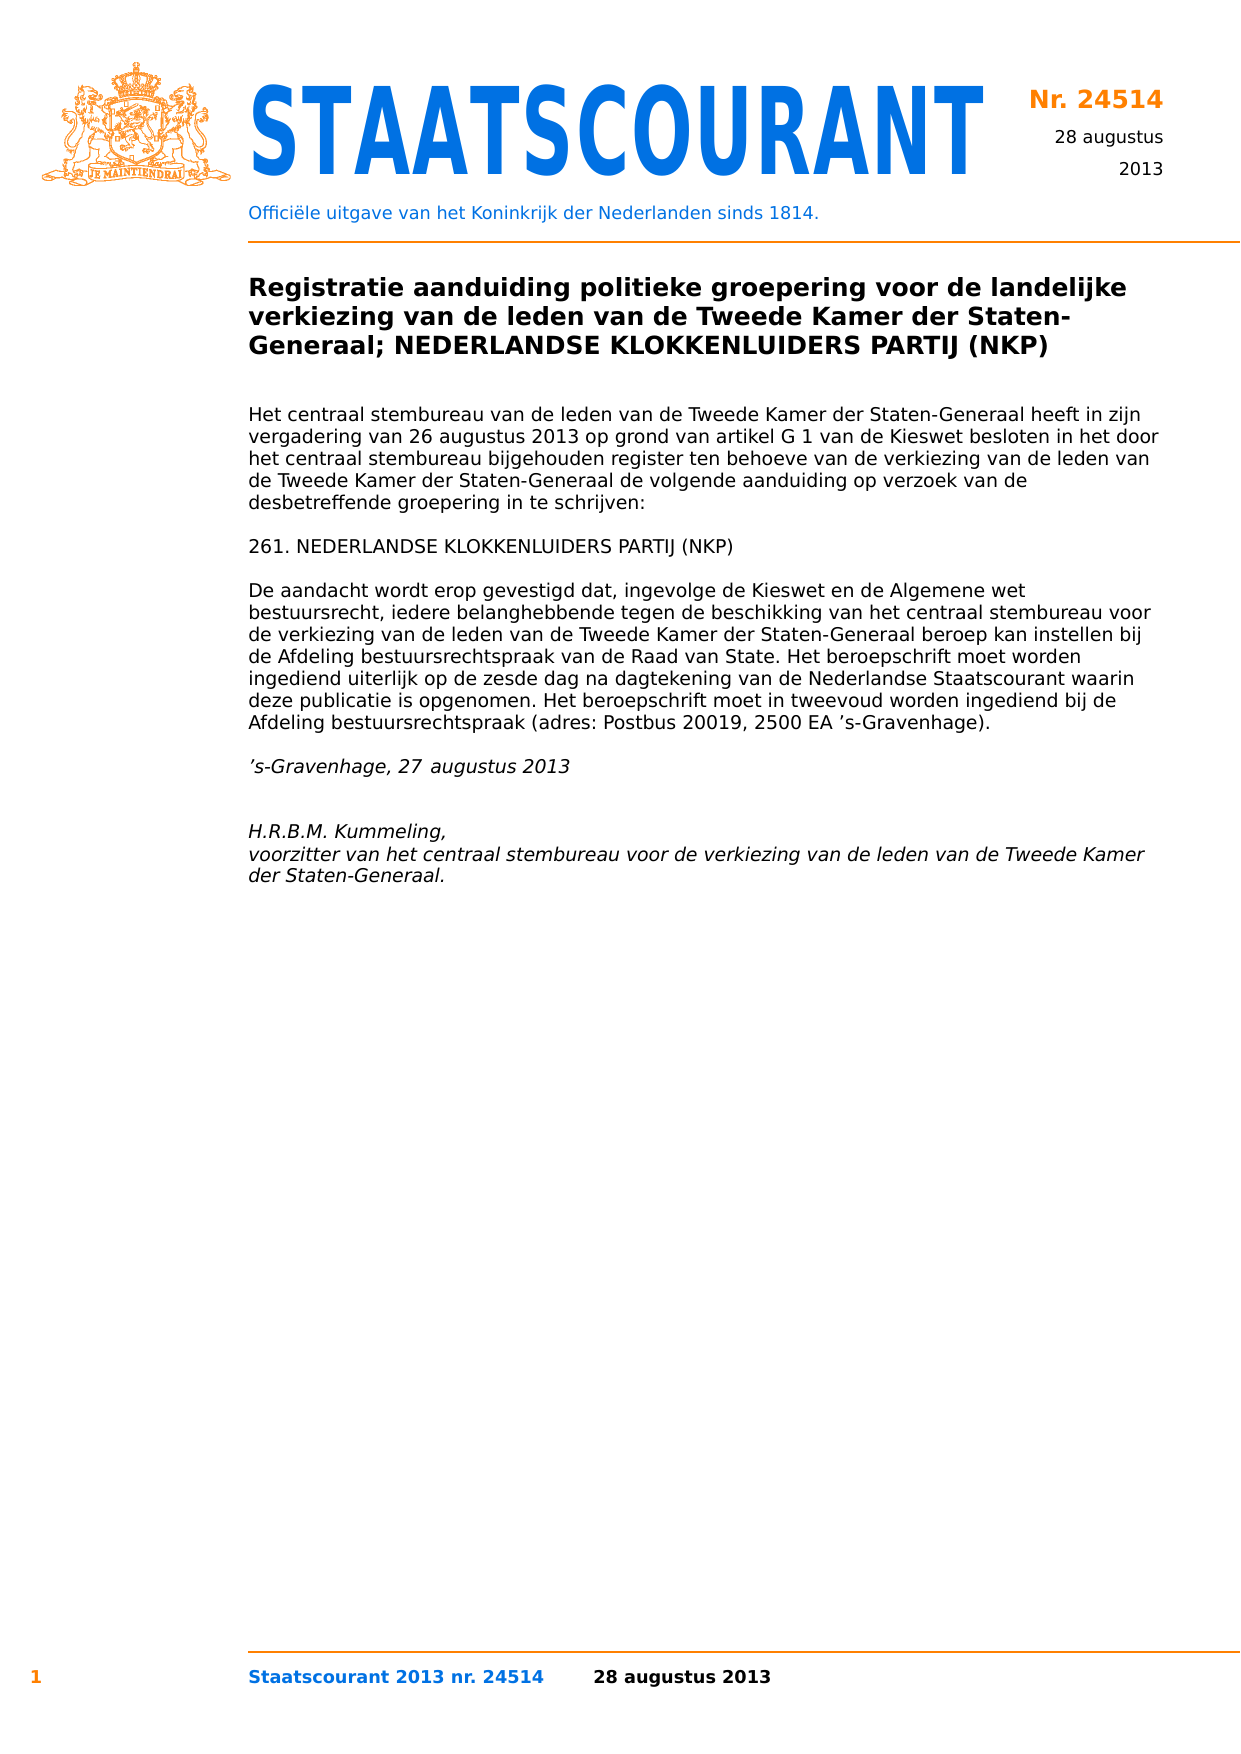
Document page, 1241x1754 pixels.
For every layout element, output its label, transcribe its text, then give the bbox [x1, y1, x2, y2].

table_header STAATSCOURANT [248, 62, 998, 203]
text De aandacht wordt erop gevestigd dat, ingevolge de Kieswet en de Algemene wet bestuursrecht, iedere belanghebbende tegen de beschikking van het centraal stembureau voor de verkiezing van de leden van de Tweede Kamer der Staten-Generaal beroep kan instellen bij de Afdeling bestuursrechtspraak van de Raad van State. Het beroepschrift moet worden ingediend uiterlijk op de zesde dag na dagtekening van de Nederlandse Staatscourant waarin deze publicatie is opgenomen. Het beroepschrift moet in tweevoud worden ingediend bij de Afdeling bestuursrechtspraak (adres: Postbus 20019, 2500 EA ’s-Gravenhage). [248, 580, 1163, 734]
table_cell 2013 [998, 153, 1240, 203]
text H.R.B.M. Kummeling, voorzitter van het centraal stembureau voor de verkiezing van de leden van de Tweede Kamer der Staten-Generaal. [248, 799, 1163, 887]
subtitle Registratie aanduiding politieke groepering voor de landelijke verkiezing van de leden van de Tweede Kamer der Staten-Generaal; NEDERLANDSE KLOKKENLUIDERS PARTIJ (NKP) [248, 273, 1163, 361]
table_cell Officiële uitgave van het Koninkrijk der Nederlanden sinds 1814. [248, 203, 1240, 241]
picture [41, 62, 231, 186]
text Het centraal stembureau van de leden van de Tweede Kamer der Staten-Generaal heeft in zijn vergadering van 26 augustus 2013 op grond van artikel G 1 van de Kieswet besloten in het door het centraal stembureau bijgehouden register ten behoeve van de verkiezing van de leden van de Tweede Kamer der Staten-Generaal de volgende aanduiding op verzoek van de desbetreffende groepering in te schrijven: [248, 404, 1163, 514]
table_header Nr. 24514 [998, 62, 1240, 121]
table_cell 28 augustus [998, 121, 1240, 153]
text ’s-Gravenhage, 27 augustus 2013 [248, 756, 1163, 778]
table_header [25, 62, 248, 241]
text 261. NEDERLANDSE KLOKKENLUIDERS PARTIJ (NKP) [248, 536, 1163, 558]
